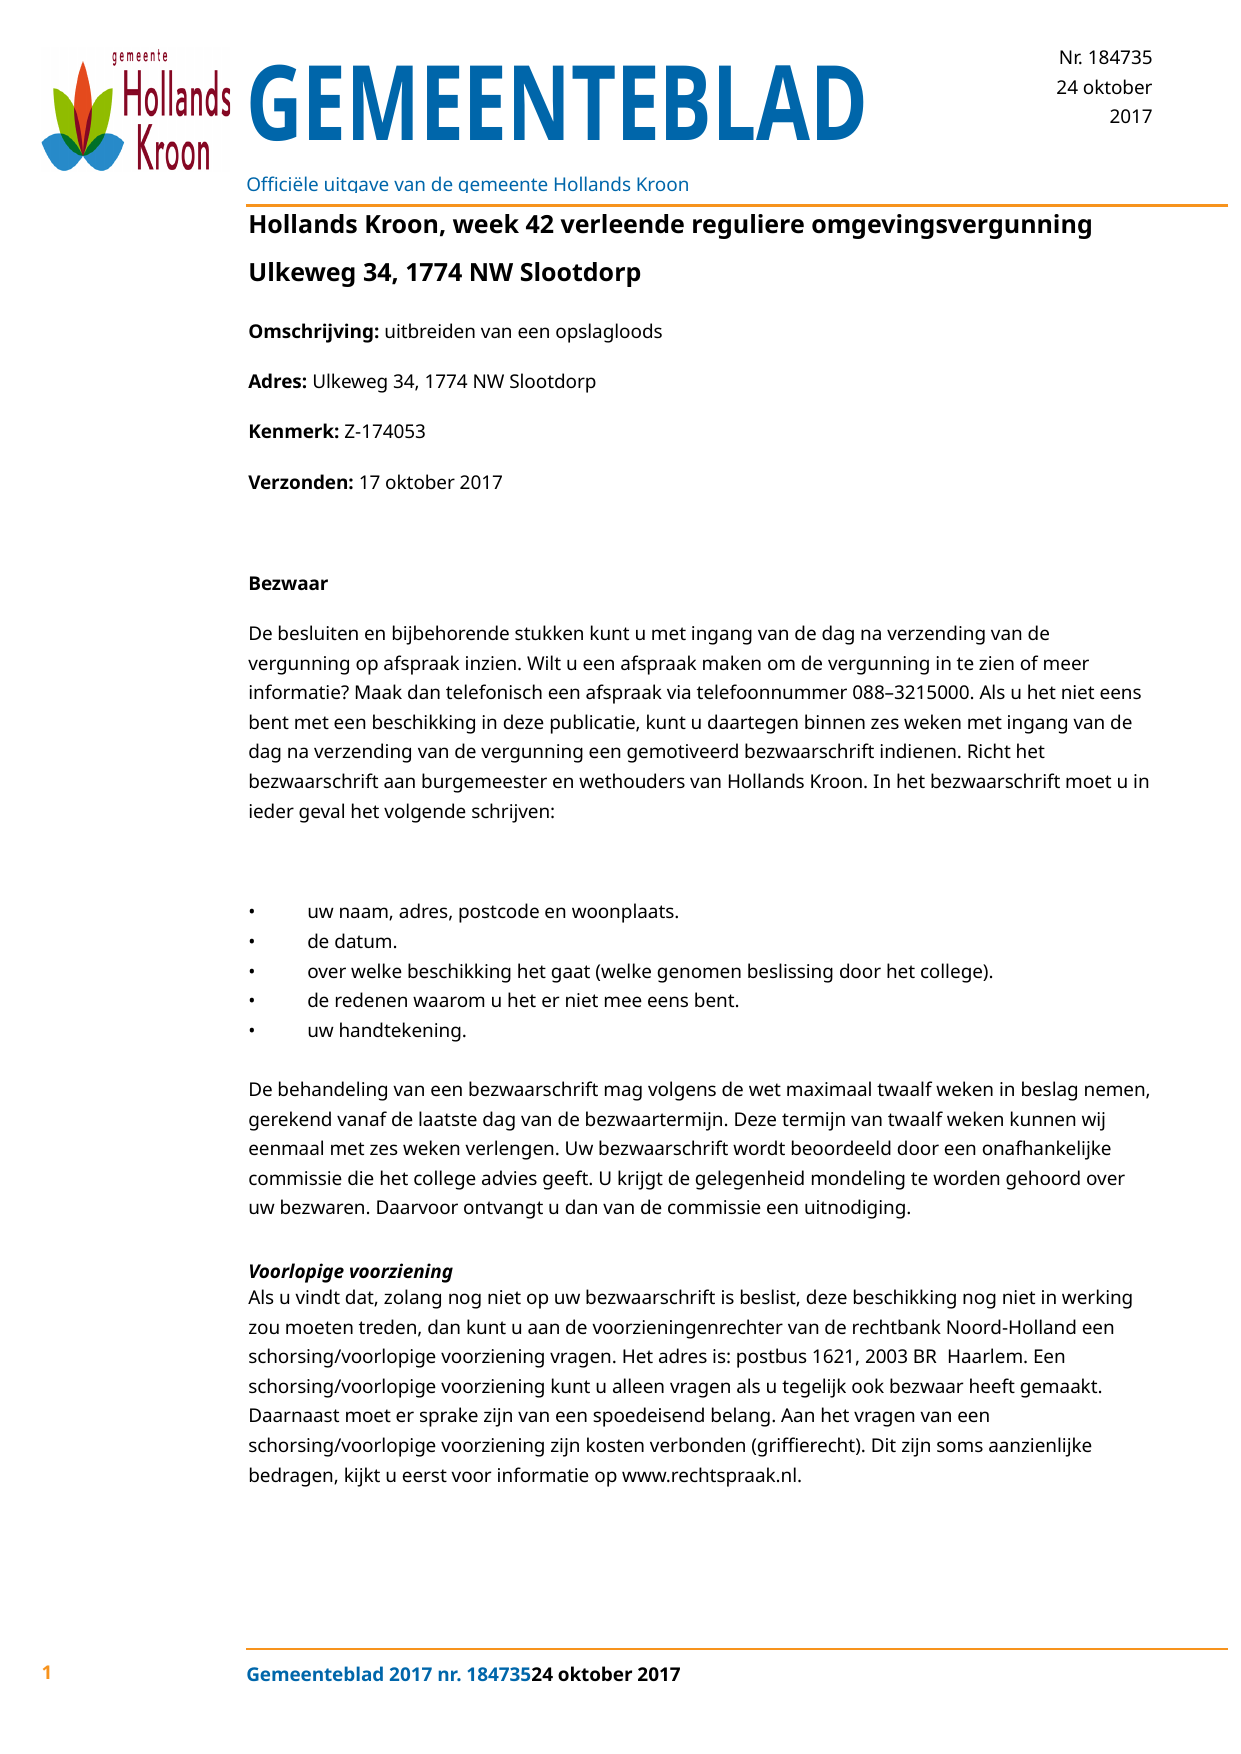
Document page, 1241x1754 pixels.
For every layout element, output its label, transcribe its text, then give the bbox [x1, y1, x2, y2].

text Als u vindt dat, zolang nog niet op uw bezwaarschrift is beslist, deze beschikking nog niet in werking zou moeten treden, dan kunt u aan de voorzieningenrechter van de rechtbank Noord-Holland een schorsing/voorlopige voorziening vragen. Het adres is: postbus 1621, 2003 BR Haarlem. Een schorsing/voorlopige voorziening kunt u alleen vragen als u tegelijk ook bezwaar heeft gemaakt. Daarnaast moet er sprake zijn van een spoedeisend belang. Aan het vragen van een schorsing/voorlopige voorziening zijn kosten verbonden (griffierecht). Dit zijn soms aanzienlijke bedragen, kijkt u eerst voor informatie op www.rechtspraak.nl. [248, 1284, 1152, 1487]
text De besluiten en bijbehorende stukken kunt u met ingang van de dag na verzending van de vergunning op afspraak inzien. Wilt u een afspraak maken om de vergunning in te zien of meer informatie? Maak dan telefonisch een afspraak via telefoonnummer 088–3215000. Als u het niet eens bent met een beschikking in deze publicatie, kunt u daartegen binnen zes weken met ingang van de dag na verzending van de vergunning een gemotiveerd bezwaarschrift indienen. Richt het bezwaarschrift aan burgemeester en wethouders van Hollands Kroon. In het bezwaarschrift moet u in ieder geval het volgende schrijven: [248, 620, 1152, 824]
list de redenen waarom u het er niet mee eens bent. [248, 987, 1152, 1013]
list uw naam, adres, postcode en woonplaats. [248, 899, 1152, 924]
text Omschrijving: uitbreiden van een opslagloods [248, 318, 1152, 344]
list over welke beschikking het gaat (welke genomen beslissing door het college). [248, 958, 1152, 984]
text Bezwaar [248, 570, 1152, 596]
list uw handtekening. [248, 1017, 1152, 1043]
text Voorlopige voorziening [248, 1258, 1152, 1284]
text De behandeling van een bezwaarschrift mag volgens de wet maximaal twaalf weken in beslag nemen, gerekend vanaf de laatste dag van de bezwaartermijn. Deze termijn van twaalf weken kunnen wij eenmaal met zes weken verlengen. Uw bezwaarschrift wordt beoordeeld door een onafhankelijke commissie die het college advies geeft. U krijgt de gelegenheid mondeling te worden gehoord over uw bezwaren. Daarvoor ontvangt u dan van de commissie een uitnodiging. [248, 1076, 1152, 1220]
text Hollands Kroon, week 42 verleende reguliere omgevingsvergunning Ulkeweg 34, 1774 NW Slootdorp [248, 207, 1152, 288]
text Kenmerk: Z-174053 [248, 419, 1152, 444]
text Verzonden: 17 oktober 2017 [248, 469, 1152, 495]
text Adres: Ulkeweg 34, 1774 NW Slootdorp [248, 368, 1152, 394]
picture [41, 47, 231, 172]
list de datum. [248, 928, 1152, 954]
